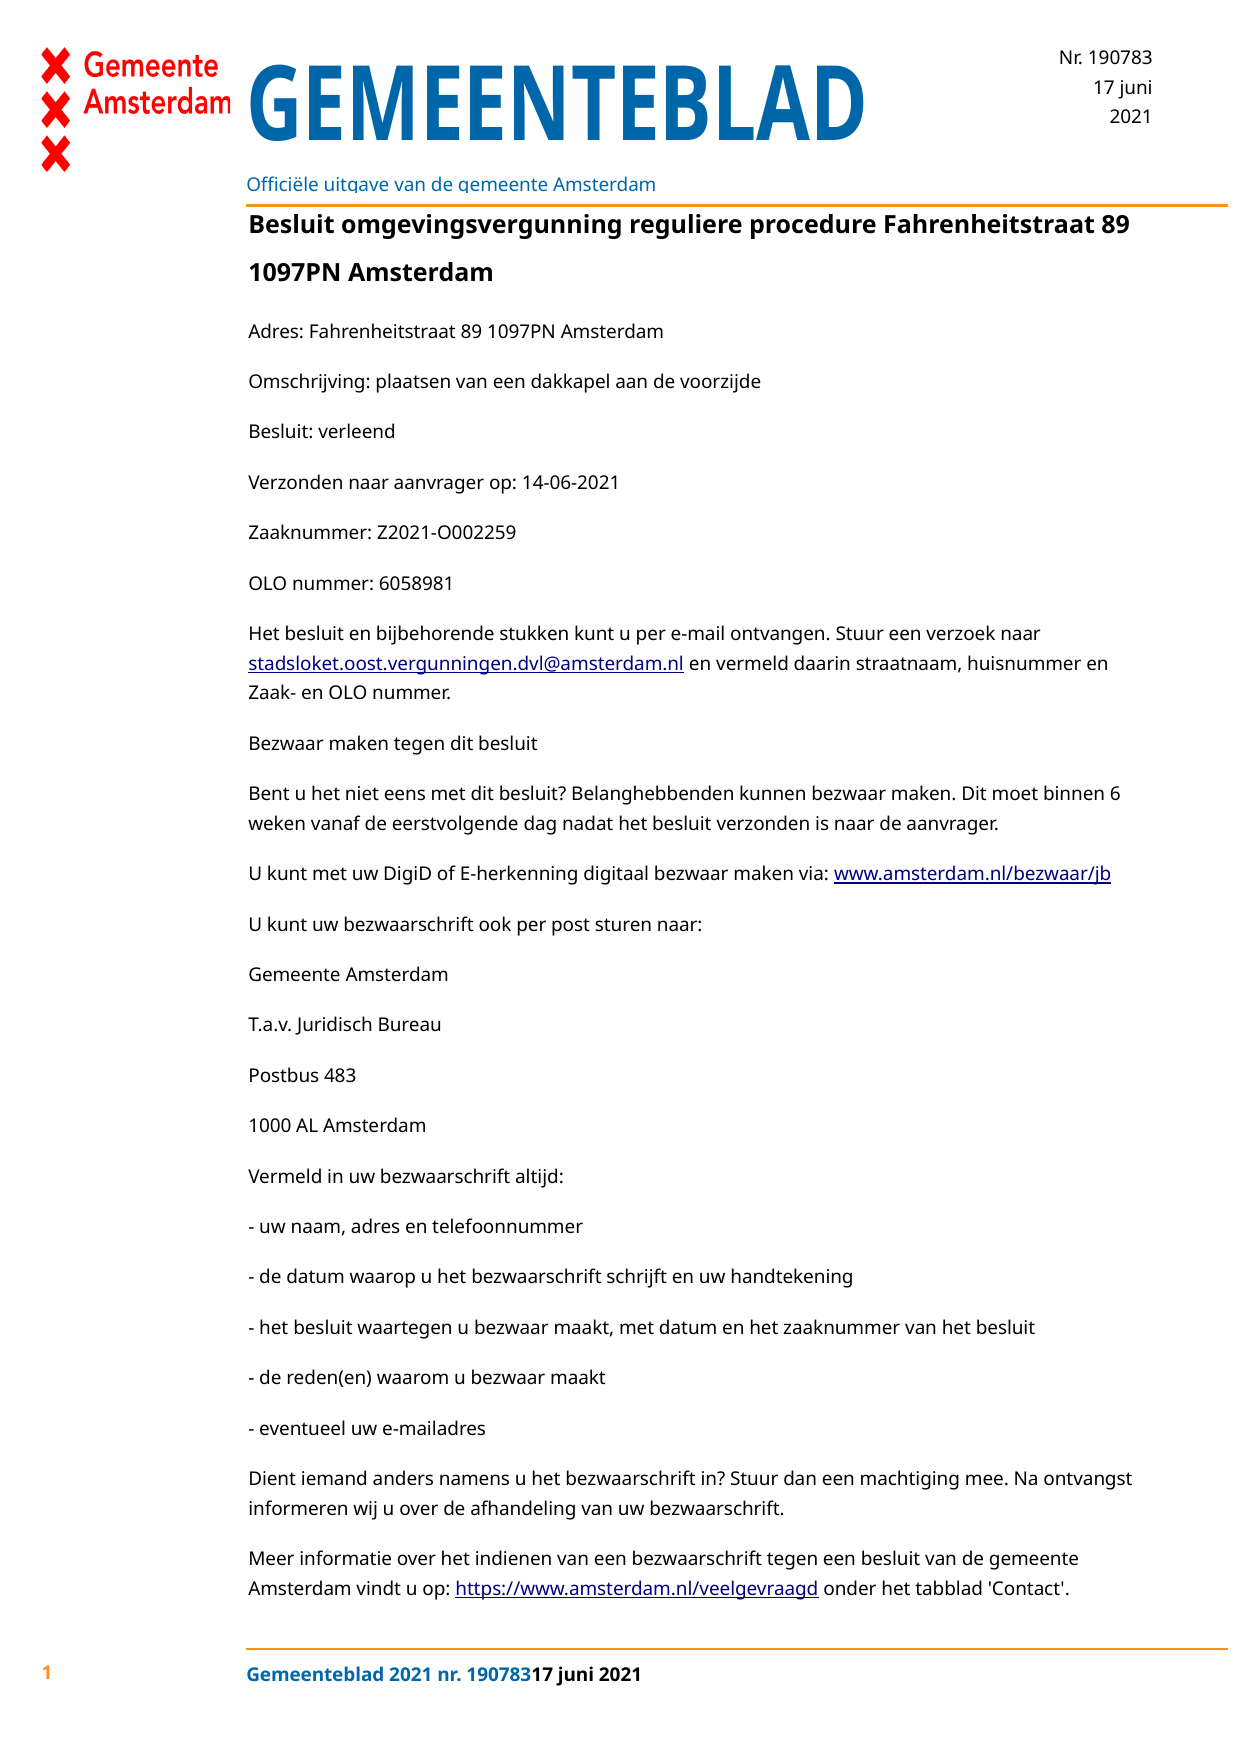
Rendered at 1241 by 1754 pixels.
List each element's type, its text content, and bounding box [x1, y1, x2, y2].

text Besluit: verleend [248, 419, 1152, 444]
text - de reden(en) waarom u bezwaar maakt [248, 1364, 1152, 1390]
text Adres: Fahrenheitstraat 89 1097PN Amsterdam [248, 318, 1152, 344]
text Vermeld in uw bezwaarschrift altijd: [248, 1163, 1152, 1189]
text Het besluit en bijbehorende stukken kunt u per e-mail ontvangen. Stuur een verzoek naar stadsloket.oost.vergunningen.dvl@amsterdam.nl en vermeld daarin straatnaam, huisnummer en Zaak- en OLO nummer. [248, 620, 1152, 705]
text Zaaknummer: Z2021-O002259 [248, 519, 1152, 545]
text Bezwaar maken tegen dit besluit [248, 730, 1152, 756]
text Postbus 483 [248, 1062, 1152, 1088]
text Meer informatie over het indienen van een bezwaarschrift tegen een besluit van de gemeente Amsterdam vindt u op: https://www.amsterdam.nl/veelgevraagd onder het tabblad 'Contact'. [248, 1545, 1152, 1601]
text Gemeente Amsterdam [248, 961, 1152, 987]
picture [41, 47, 231, 172]
text T.a.v. Juridisch Bureau [248, 1012, 1152, 1037]
text Omschrijving: plaatsen van een dakkapel aan de voorzijde [248, 368, 1152, 394]
text Besluit omgevingsvergunning reguliere procedure Fahrenheitstraat 89 1097PN Amsterdam [248, 207, 1152, 288]
text U kunt uw bezwaarschrift ook per post sturen naar: [248, 911, 1152, 937]
text - het besluit waartegen u bezwaar maakt, met datum en het zaaknummer van het besluit [248, 1314, 1152, 1340]
text Verzonden naar aanvrager op: 14-06-2021 [248, 469, 1152, 495]
text U kunt met uw DigiD of E-herkenning digitaal bezwaar maken via: www.amsterdam.nl/bezwaar/jb [248, 860, 1152, 886]
text 1000 AL Amsterdam [248, 1112, 1152, 1138]
text - de datum waarop u het bezwaarschrift schrijft en uw handtekening [248, 1264, 1152, 1289]
text Bent u het niet eens met dit besluit? Belanghebbenden kunnen bezwaar maken. Dit moet binnen 6 weken vanaf de eerstvolgende dag nadat het besluit verzonden is naar de aanvrager. [248, 780, 1152, 836]
text Dient iemand anders namens u het bezwaarschrift in? Stuur dan een machtiging mee. Na ontvangst informeren wij u over de afhandeling van uw bezwaarschrift. [248, 1465, 1152, 1521]
text - eventueel uw e-mailadres [248, 1415, 1152, 1441]
text - uw naam, adres en telefoonnummer [248, 1213, 1152, 1239]
text OLO nummer: 6058981 [248, 570, 1152, 596]
